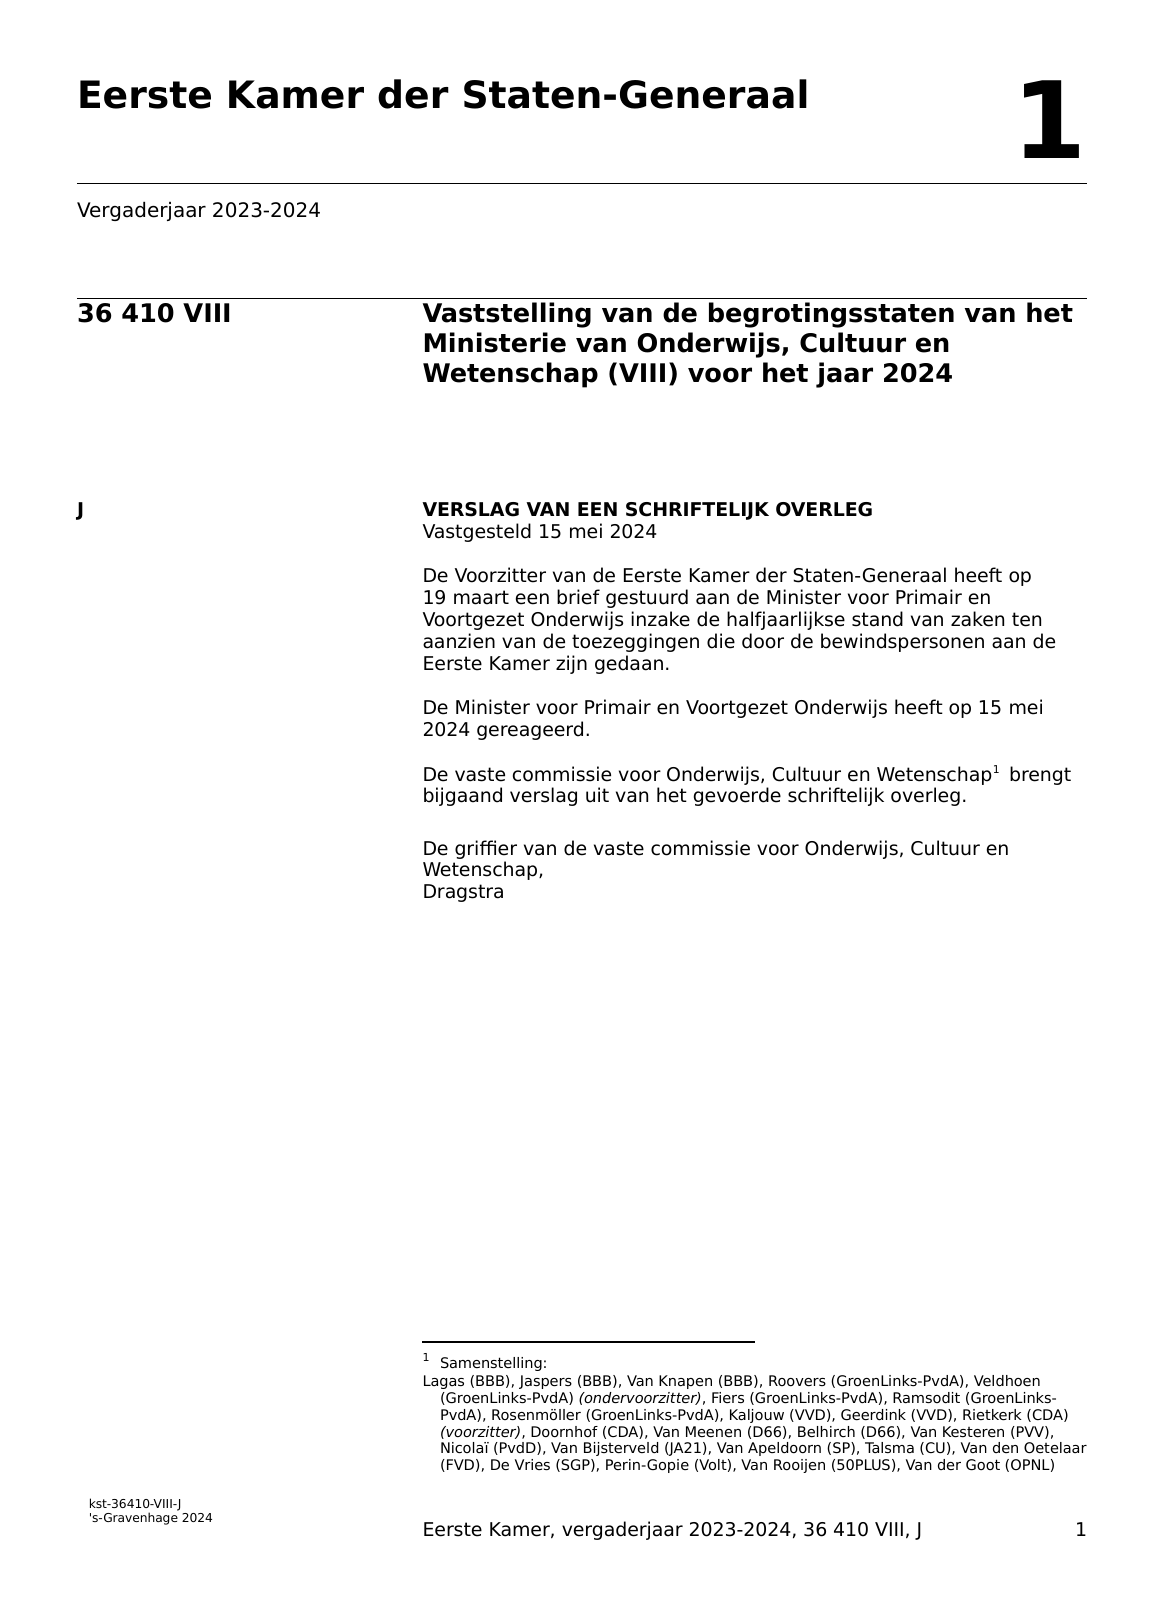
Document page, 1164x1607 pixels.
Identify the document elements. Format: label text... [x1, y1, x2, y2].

text Samenstelling: [422, 1351, 1087, 1373]
text Lagas (BBB), Jaspers (BBB), Van Knapen (BBB), Roovers (GroenLinks-PvdA), Veldhoen (GroenLinks-PvdA) (ondervoorzitter), Fiers (GroenLinks-PvdA), Ramsodit (GroenLinks-PvdA), Rosenmöller (GroenLinks-PvdA), Kaljouw (VVD), Geerdink (VVD), Rietkerk (CDA) (voorzitter), Doornhof (CDA), Van Meenen (D66), Belhirch (D66), Van Kesteren (PVV), Nicolaï (PvdD), Van Bijsterveld (JA21), Van Apeldoorn (SP), Talsma (CU), Van den Oetelaar (FVD), De Vries (SGP), Perin-Gopie (Volt), Van Rooijen (50PLUS), Van der Goot (OPNL) [422, 1373, 1087, 1474]
text De vaste commissie voor Onderwijs, Cultuur en Wetenschap brengt bijgaand verslag uit van het gevoerde schriftelijk overleg. [422, 763, 1087, 807]
text kst-36410-VIII-J [88, 1497, 323, 1511]
text 's-Gravenhage 2024 [88, 1511, 323, 1525]
text De griffier van de vaste commissie voor Onderwijs, Cultuur en Wetenschap, Dragstra [422, 837, 1087, 903]
text De Voorzitter van de Eerste Kamer der Staten-Generaal heeft op 19 maart een brief gestuurd aan de Minister voor Primair en Voortgezet Onderwijs inzake de halfjaarlijkse stand van zaken ten aanzien van de toezeggingen die door de bewindspersonen aan de Eerste Kamer zijn gedaan. [422, 565, 1087, 675]
subtitle J VERSLAG VAN EEN SCHRIFTELIJK OVERLEG [77, 499, 1087, 521]
subtitle 36 410 VIII Vaststelling van de begrotingsstaten van het Ministerie van Onderwijs, Cultuur en Wetenschap (VIII) voor het jaar 2024 [77, 299, 1087, 388]
table_header Eerste Kamer der Staten-Generaal [77, 59, 886, 183]
table_header 1 [886, 59, 1087, 183]
text De Minister voor Primair en Voortgezet Onderwijs heeft op 15 mei 2024 gereageerd. [422, 697, 1087, 741]
table_cell Vergaderjaar 2023-2024 [77, 184, 1087, 298]
text Vastgesteld 15 mei 2024 [422, 521, 1087, 543]
